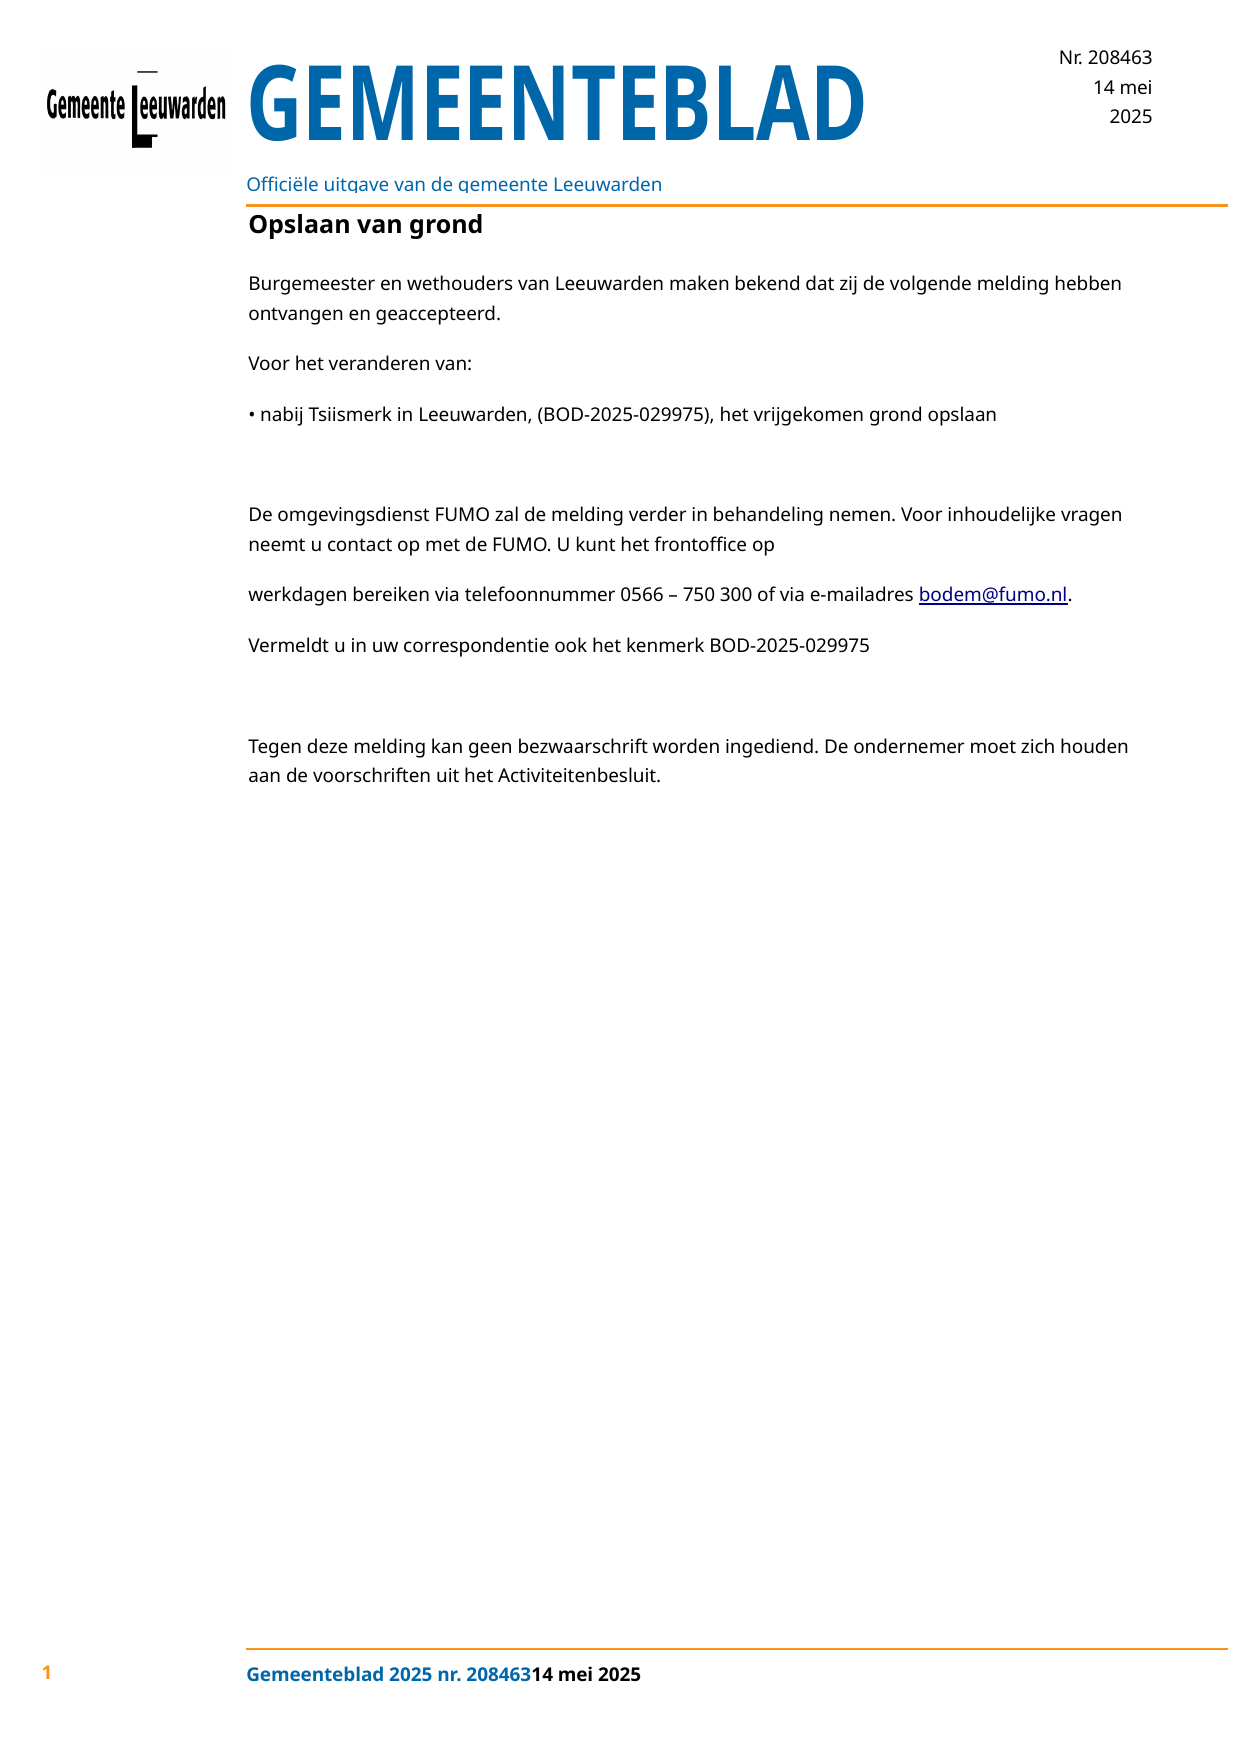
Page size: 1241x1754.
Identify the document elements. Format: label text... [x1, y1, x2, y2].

text De omgevingsdienst FUMO zal de melding verder in behandeling nemen. Voor inhoudelijke vragen neemt u contact op met de FUMO. U kunt het frontoffice op [248, 502, 1152, 557]
text Burgemeester en wethouders van Leeuwarden maken bekend dat zij de volgende melding hebben ontvangen en geaccepteerd. [248, 270, 1152, 326]
text • nabij Tsiismerk in Leeuwarden, (BOD-2025-029975), het vrijgekomen grond opslaan [248, 401, 1152, 426]
text Tegen deze melding kan geen bezwaarschrift worden ingediend. De ondernemer moet zich houden aan de voorschriften uit het Activiteitenbesluit. [248, 733, 1152, 788]
text Voor het veranderen van: [248, 350, 1152, 376]
text werkdagen bereiken via telefoonnummer 0566 – 750 300 of via e-mailadres bodem@fumo.nl. [248, 582, 1152, 607]
text Opslaan van grond [248, 207, 1152, 241]
picture [41, 47, 231, 172]
text Vermeldt u in uw correspondentie ook het kenmerk BOD-2025-029975 [248, 632, 1152, 658]
